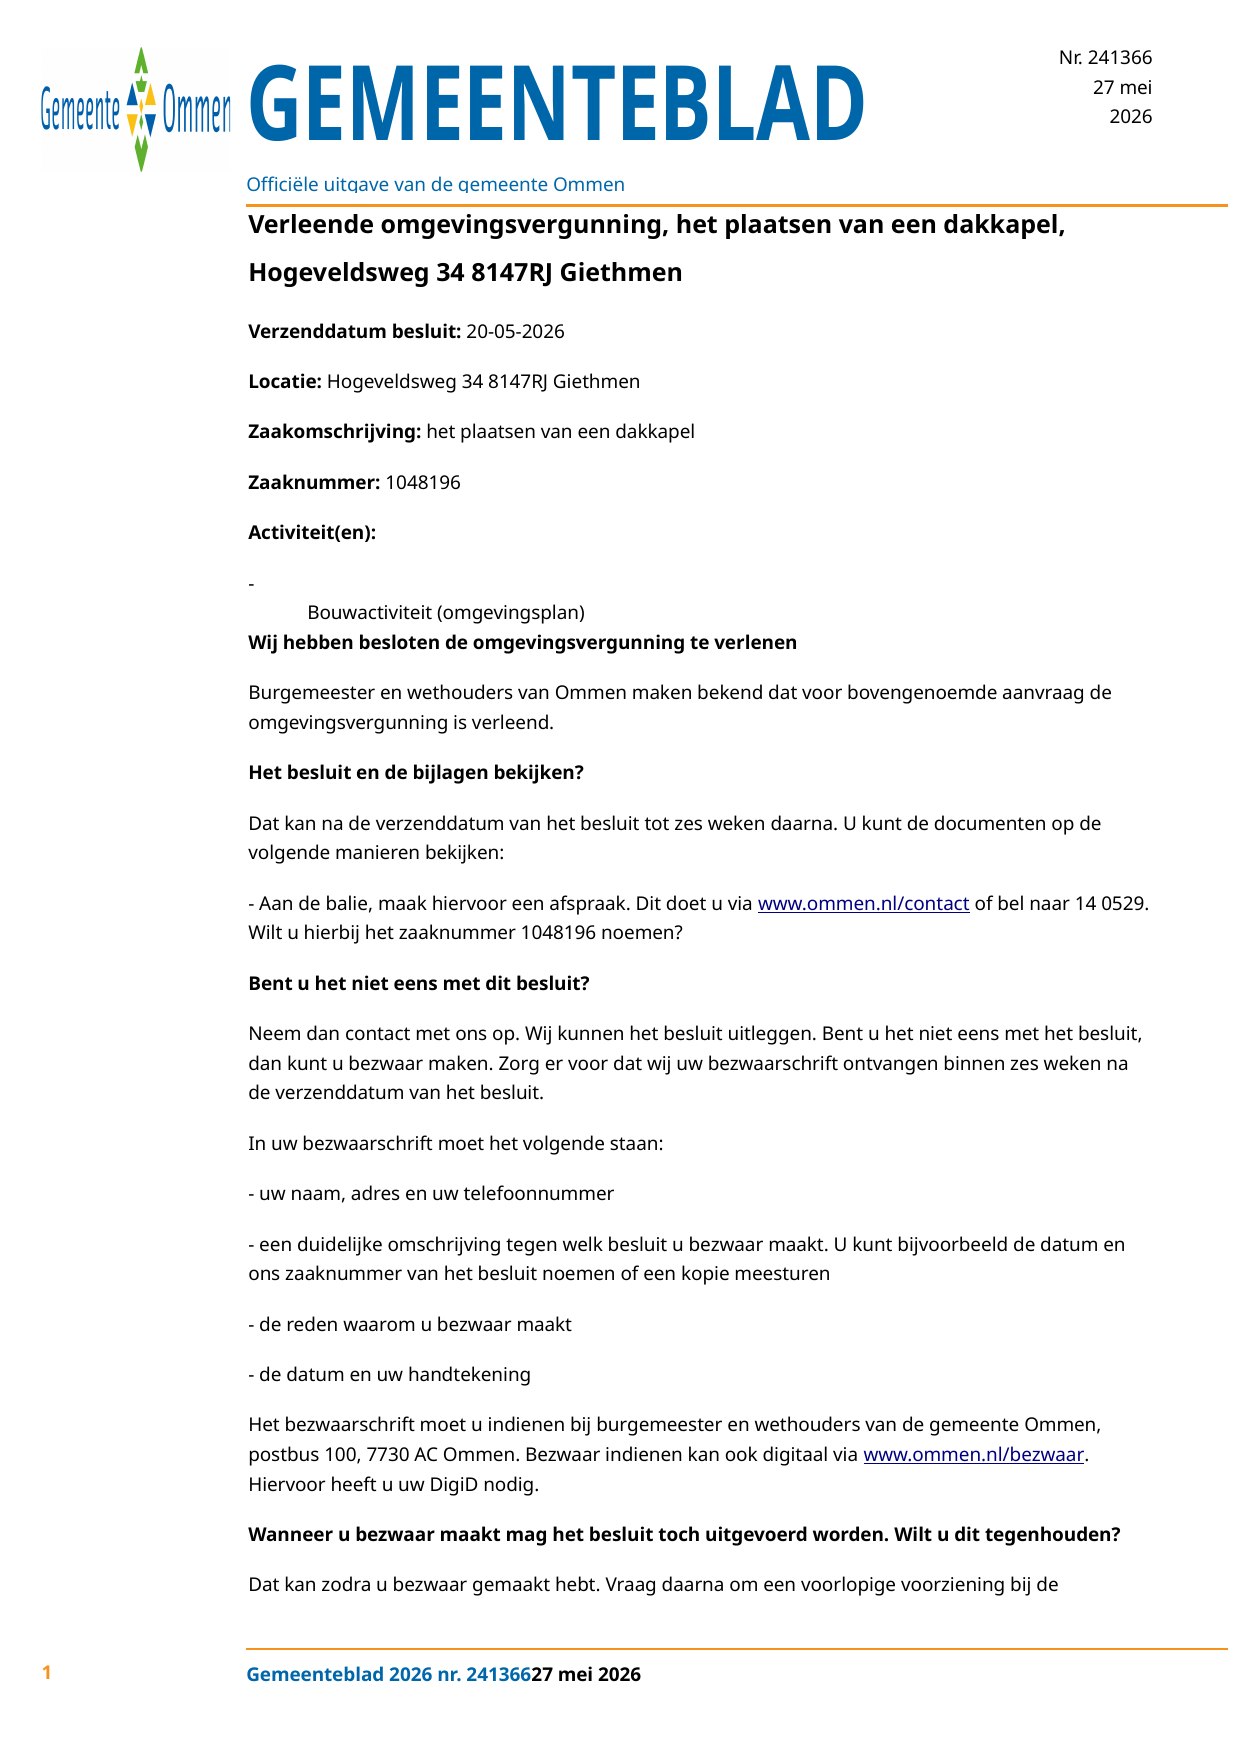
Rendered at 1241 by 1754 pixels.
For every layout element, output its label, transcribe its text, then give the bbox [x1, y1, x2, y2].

text Zaakomschrijving: het plaatsen van een dakkapel [248, 419, 1152, 444]
text Locatie: Hogeveldsweg 34 8147RJ Giethmen [248, 368, 1152, 394]
text Wanneer u bezwaar maakt mag het besluit toch uitgevoerd worden. Wilt u dit tegenhouden? [248, 1521, 1152, 1547]
text - een duidelijke omschrijving tegen welk besluit u bezwaar maakt. U kunt bijvoorbeeld de datum en ons zaaknummer van het besluit noemen of een kopie meesturen [248, 1231, 1152, 1286]
text Burgemeester en wethouders van Ommen maken bekend dat voor bovengenoemde aanvraag de omgevingsvergunning is verleend. [248, 679, 1152, 735]
text Activiteit(en): [248, 519, 1152, 545]
text Verleende omgevingsvergunning, het plaatsen van een dakkapel, Hogeveldsweg 34 8147RJ Giethmen [248, 207, 1152, 288]
text - Aan de balie, maak hiervoor een afspraak. Dit doet u via www.ommen.nl/contact of bel naar 14 0529. Wilt u hierbij het zaaknummer 1048196 noemen? [248, 890, 1152, 945]
picture [41, 47, 231, 172]
text - de reden waarom u bezwaar maakt [248, 1311, 1152, 1337]
text Het besluit en de bijlagen bekijken? [248, 759, 1152, 785]
text Wij hebben besloten de omgevingsvergunning te verlenen [248, 629, 1152, 655]
text Neem dan contact met ons op. Wij kunnen het besluit uitleggen. Bent u het niet eens met het besluit, dan kunt u bezwaar maken. Zorg er voor dat wij uw bezwaarschrift ontvangen binnen zes weken na de verzenddatum van het besluit. [248, 1020, 1152, 1105]
list Bouwactiviteit (omgevingsplan) [248, 599, 1152, 625]
text Dat kan zodra u bezwaar gemaakt hebt. Vraag daarna om een voorlopige voorziening bij de [248, 1572, 1152, 1597]
text - uw naam, adres en uw telefoonnummer [248, 1180, 1152, 1206]
text Het bezwaarschrift moet u indienen bij burgemeester en wethouders van de gemeente Ommen, postbus 100, 7730 AC Ommen. Bezwaar indienen kan ook digitaal via www.ommen.nl/bezwaar. Hiervoor heeft u uw DigiD nodig. [248, 1412, 1152, 1497]
text In uw bezwaarschrift moet het volgende staan: [248, 1130, 1152, 1156]
text Bent u het niet eens met dit besluit? [248, 970, 1152, 996]
text - de datum en uw handtekening [248, 1361, 1152, 1387]
text Zaaknummer: 1048196 [248, 469, 1152, 495]
text Verzenddatum besluit: 20-05-2026 [248, 318, 1152, 344]
text Dat kan na de verzenddatum van het besluit tot zes weken daarna. U kunt de documenten op de volgende manieren bekijken: [248, 810, 1152, 865]
